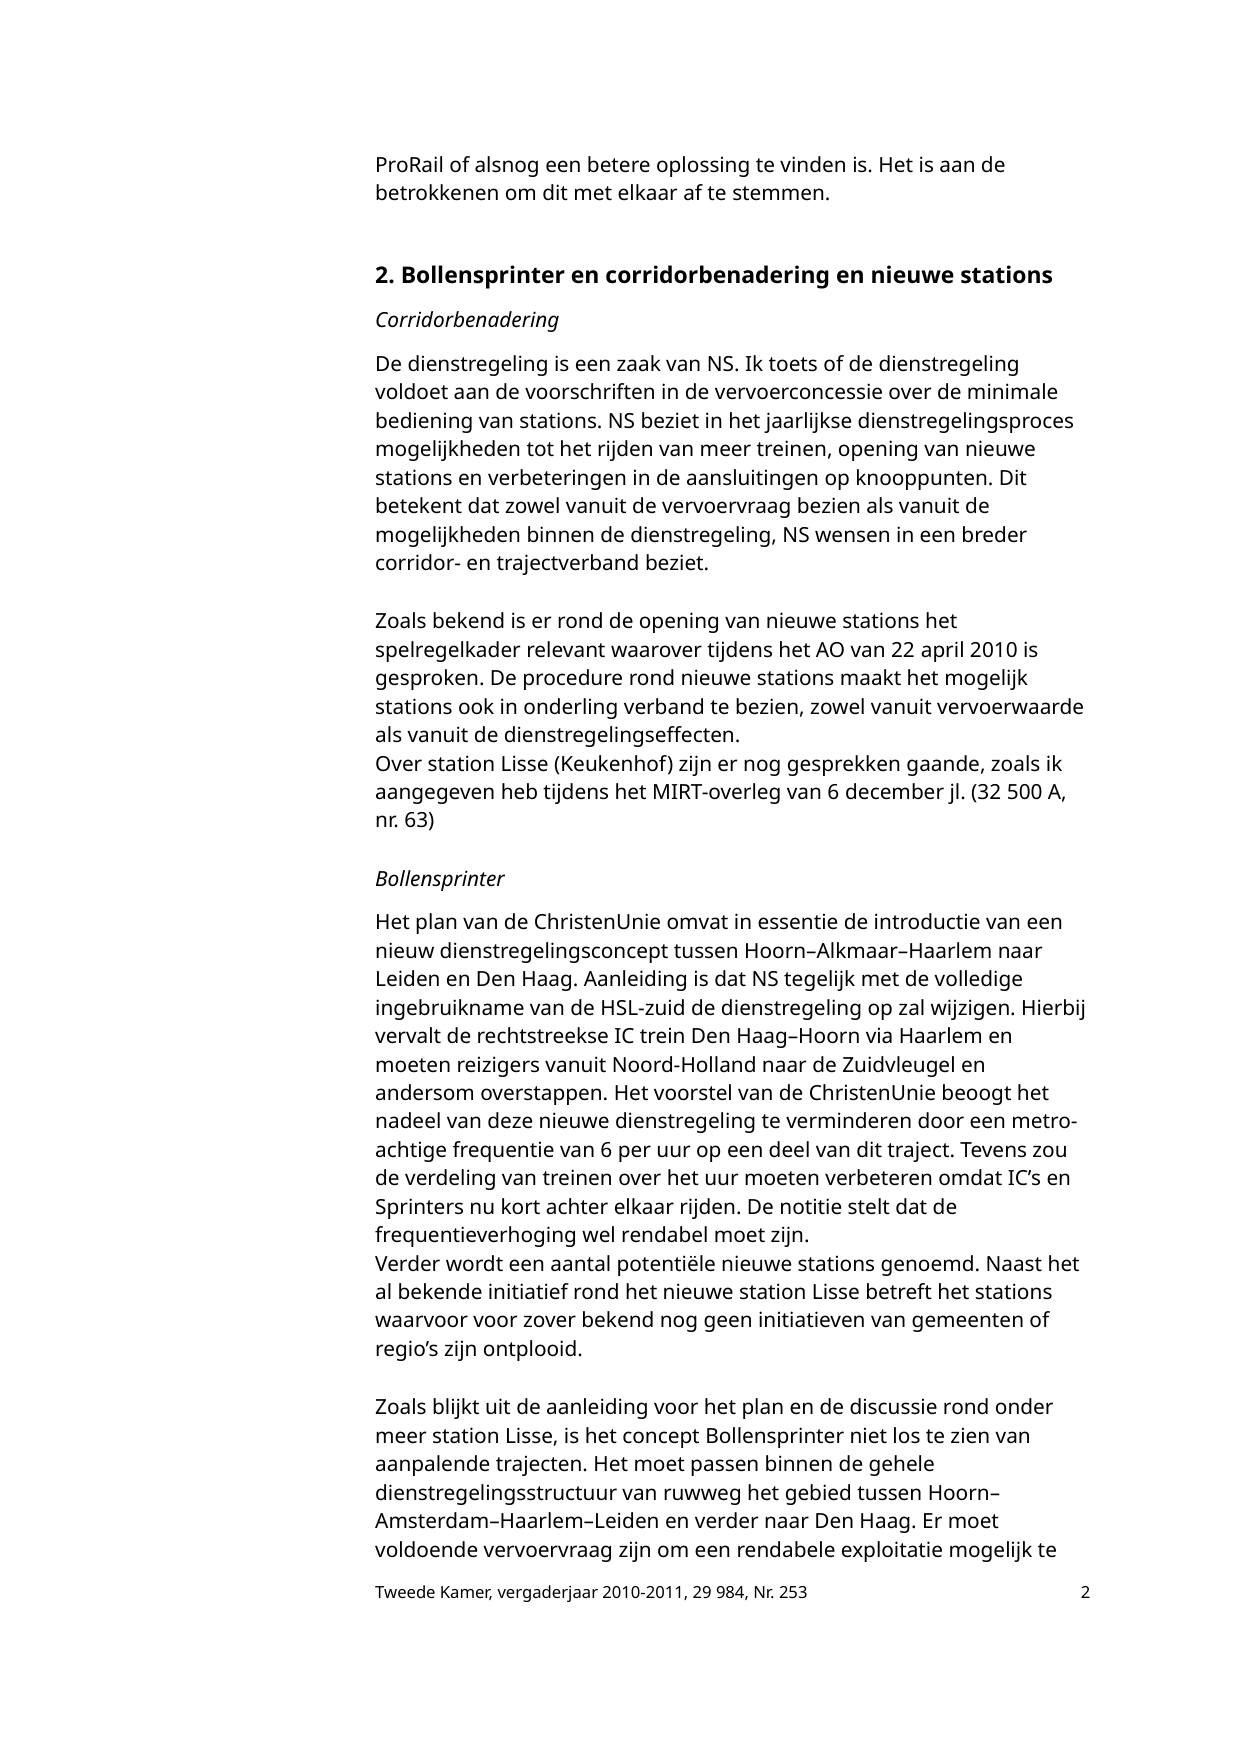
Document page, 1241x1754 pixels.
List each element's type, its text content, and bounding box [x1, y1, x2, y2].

text Corridorbenadering [375, 306, 1090, 334]
text Het plan van de ChristenUnie omvat in essentie de introductie van een nieuw dienstregelingsconcept tussen Hoorn–Alkmaar–Haarlem naar Leiden en Den Haag. Aanleiding is dat NS tegelijk met de volledige ingebruikname van de HSL-zuid de dienstregeling op zal wijzigen. Hierbij vervalt de rechtstreekse IC trein Den Haag–Hoorn via Haarlem en moeten reizigers vanuit Noord-Holland naar de Zuidvleugel en andersom overstappen. Het voorstel van de ChristenUnie beoogt het nadeel van deze nieuwe dienstregeling te verminderen door een metro-achtige frequentie van 6 per uur op een deel van dit traject. Tevens zou de verdeling van treinen over het uur moeten verbeteren omdat IC’s en Sprinters nu kort achter elkaar rijden. De notitie stelt dat de frequentieverhoging wel rendabel moet zijn. [375, 907, 1090, 1249]
text Verder wordt een aantal potentiële nieuwe stations genoemd. Naast het al bekende initiatief rond het nieuwe station Lisse betreft het stations waarvoor voor zover bekend nog geen initiatieven van gemeenten of regio’s zijn ontplooid. [375, 1249, 1090, 1362]
text Bollensprinter [375, 864, 1090, 892]
subtitle 2. Bollensprinter en corridorbenadering en nieuwe stations [375, 259, 1090, 291]
text ProRail of alsnog een betere oplossing te vinden is. Het is aan de betrokkenen om dit met elkaar af te stemmen. [375, 150, 1090, 207]
text Zoals bekend is er rond de opening van nieuwe stations het spelregelkader relevant waarover tijdens het AO van 22 april 2010 is gesproken. De procedure rond nieuwe stations maakt het mogelijk stations ook in onderling verband te bezien, zowel vanuit vervoerwaarde als vanuit de dienstregelingseffecten. [375, 607, 1090, 749]
text Zoals blijkt uit de aanleiding voor het plan en de discussie rond onder meer station Lisse, is het concept Bollensprinter niet los te zien van aanpalende trajecten. Het moet passen binnen de gehele dienstregelingsstructuur van ruwweg het gebied tussen Hoorn–Amsterdam–Haarlem–Leiden en verder naar Den Haag. Er moet voldoende vervoervraag zijn om een rendabele exploitatie mogelijk te [375, 1392, 1090, 1563]
text De dienstregeling is een zaak van NS. Ik toets of de dienstregeling voldoet aan de voorschriften in de vervoerconcessie over de minimale bediening van stations. NS beziet in het jaarlijkse dienstregelingsproces mogelijkheden tot het rijden van meer treinen, opening van nieuwe stations en verbeteringen in de aansluitingen op knooppunten. Dit betekent dat zowel vanuit de vervoervraag bezien als vanuit de mogelijkheden binnen de dienstregeling, NS wensen in een breder corridor- en trajectverband beziet. [375, 349, 1090, 577]
text Over station Lisse (Keukenhof) zijn er nog gesprekken gaande, zoals ik aangegeven heb tijdens het MIRT-overleg van 6 december jl. (32 500 A, nr. 63) [375, 749, 1090, 834]
